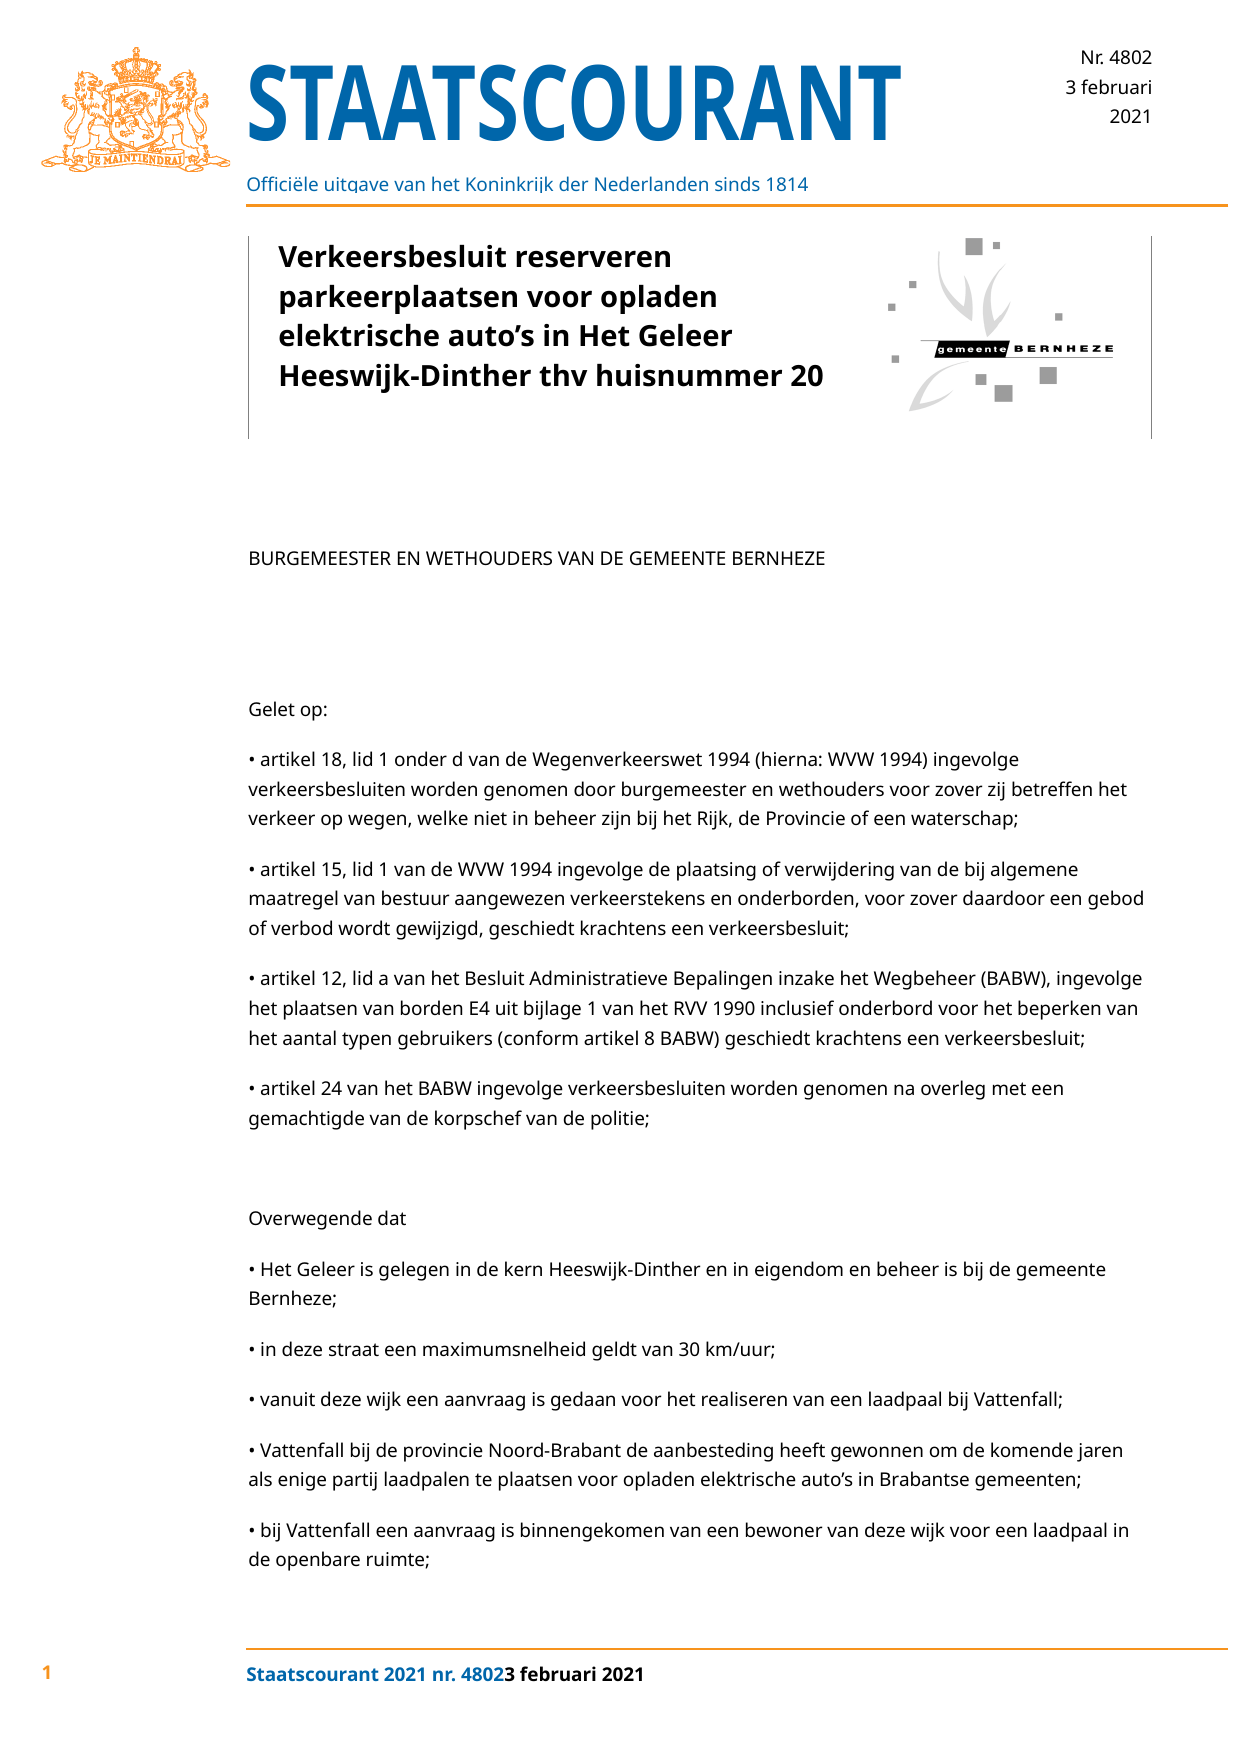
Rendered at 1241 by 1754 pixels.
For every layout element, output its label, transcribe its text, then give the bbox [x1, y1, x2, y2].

table_header [850, 414, 1151, 439]
text • bij Vattenfall een aanvraag is binnengekomen van een bewoner van deze wijk voor een laadpaal in de openbare ruimte; [248, 1517, 1152, 1572]
picture [41, 47, 231, 172]
text • Het Geleer is gelegen in de kern Heeswijk-Dinther en in eigendom en beheer is bij de gemeente Bernheze; [248, 1256, 1152, 1311]
text Overwegende dat [248, 1206, 1152, 1231]
text BURGEMEESTER EN WETHOUDERS VAN DE GEMEENTE BERNHEZE [248, 545, 1152, 571]
text • vanuit deze wijk een aanvraag is gedaan voor het realiseren van een laadpaal bij Vattenfall; [248, 1386, 1152, 1412]
picture [886, 236, 1115, 414]
text • Vattenfall bij de provincie Noord-Brabant de aanbesteding heeft gewonnen om de komende jaren als enige partij laadpalen te plaatsen voor opladen elektrische auto’s in Brabantse gemeenten; [248, 1437, 1152, 1492]
table_header [1115, 236, 1151, 413]
text • artikel 24 van het BABW ingevolge verkeersbesluiten worden genomen na overleg met een gemachtigde van de korpschef van de politie; [248, 1075, 1152, 1131]
table_header [850, 236, 886, 413]
text • artikel 15, lid 1 van de WVW 1994 ingevolge de plaatsing of verwijdering van de bij algemene maatregel van bestuur aangewezen verkeerstekens en onderborden, voor zover daardoor een gebod of verbod wordt gewijzigd, geschiedt krachtens een verkeersbesluit; [248, 856, 1152, 941]
table_header Verkeersbesluit reserveren parkeerplaatsen voor opladen elektrische auto’s in Het Geleer Heeswijk-Dinther thv huisnummer 20 [249, 236, 850, 439]
text • in deze straat een maximumsnelheid geldt van 30 km/uur; [248, 1336, 1152, 1362]
text Gelet op: [248, 696, 1152, 722]
text • artikel 12, lid a van het Besluit Administratieve Bepalingen inzake het Wegbeheer (BABW), ingevolge het plaatsen van borden E4 uit bijlage 1 van het RVV 1990 inclusief onderbord voor het beperken van het aantal typen gebruikers (conform artikel 8 BABW) geschiedt krachtens een verkeersbesluit; [248, 966, 1152, 1051]
text • artikel 18, lid 1 onder d van de Wegenverkeerswet 1994 (hierna: WVW 1994) ingevolge verkeersbesluiten worden genomen door burgemeester en wethouders voor zover zij betreffen het verkeer op wegen, welke niet in beheer zijn bij het Rijk, de Provincie of een waterschap; [248, 746, 1152, 831]
